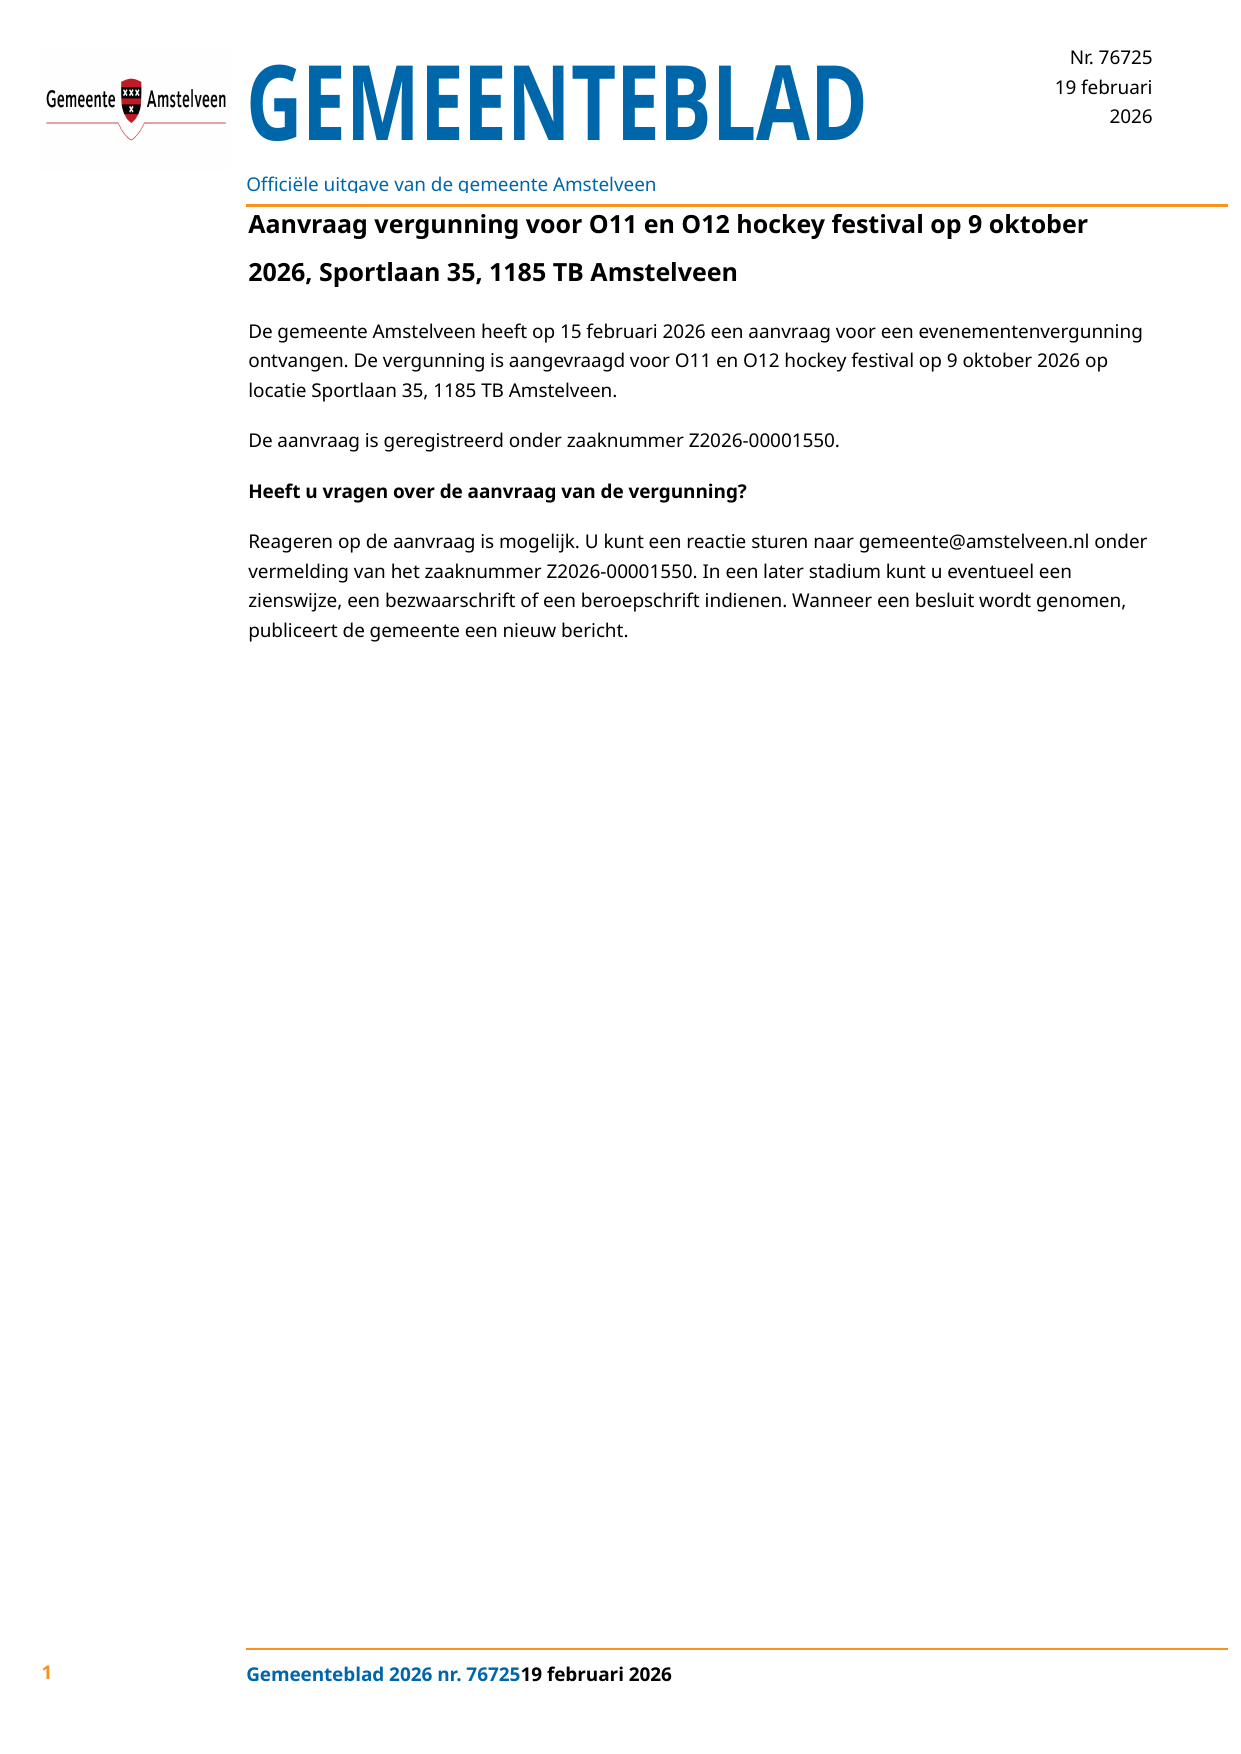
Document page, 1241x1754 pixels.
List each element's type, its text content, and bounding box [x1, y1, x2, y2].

text De gemeente Amstelveen heeft op 15 februari 2026 een aanvraag voor een evenementenvergunning ontvangen. De vergunning is aangevraagd voor O11 en O12 hockey festival op 9 oktober 2026 op locatie Sportlaan 35, 1185 TB Amstelveen. [248, 318, 1152, 403]
text Aanvraag vergunning voor O11 en O12 hockey festival op 9 oktober 2026, Sportlaan 35, 1185 TB Amstelveen [248, 207, 1152, 288]
text De aanvraag is geregistreerd onder zaaknummer Z2026-00001550. [248, 427, 1152, 453]
text Reageren op de aanvraag is mogelijk. U kunt een reactie sturen naar gemeente@amstelveen.nl onder vermelding van het zaaknummer Z2026-00001550. In een later stadium kunt u eventueel een zienswijze, een bezwaarschrift of een beroepschrift indienen. Wanneer een besluit wordt genomen, publiceert de gemeente een nieuw bericht. [248, 528, 1152, 643]
picture [41, 47, 231, 172]
text Heeft u vragen over de aanvraag van de vergunning? [248, 478, 1152, 504]
